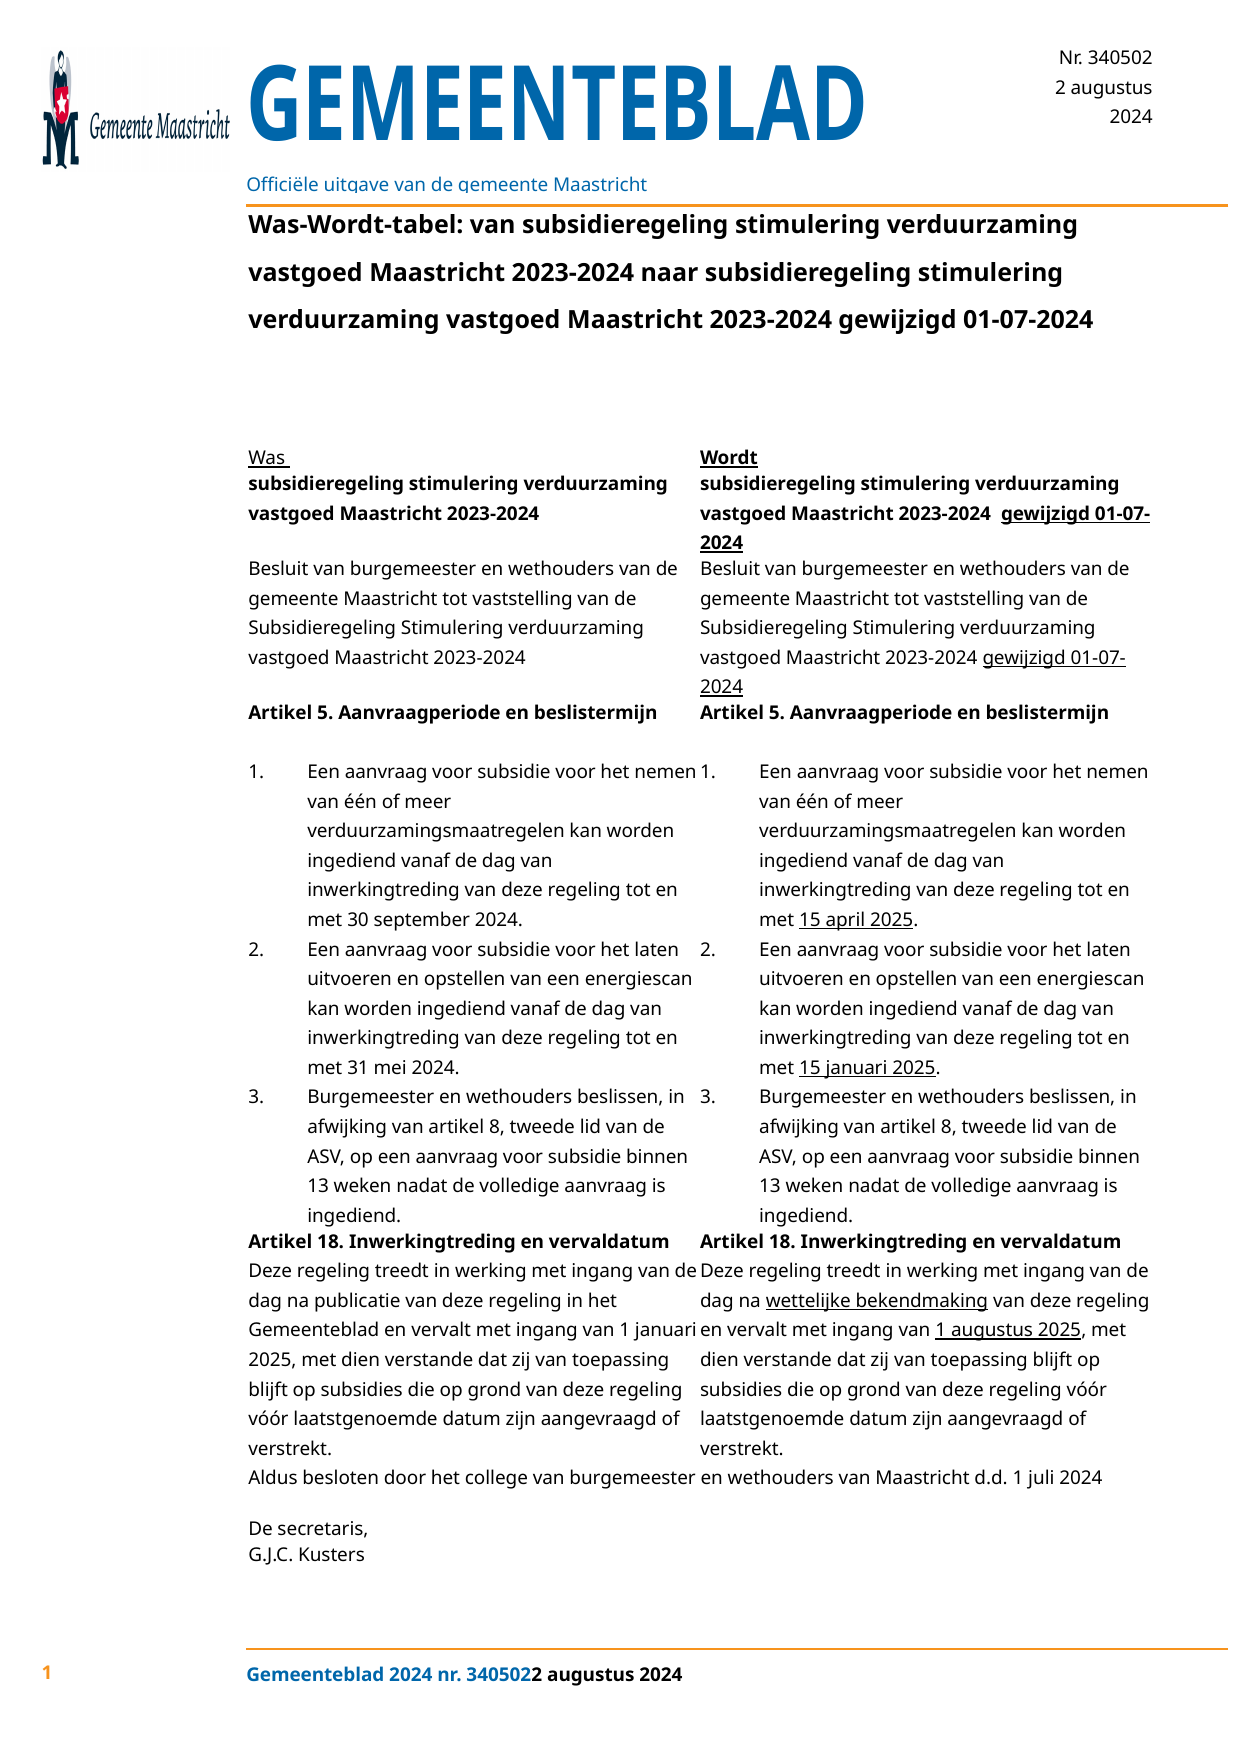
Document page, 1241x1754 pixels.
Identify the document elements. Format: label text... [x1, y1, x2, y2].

text G.J.C. Kusters [248, 1541, 1152, 1567]
table_cell Artikel 5. Aanvraagperiode en beslistermijn Een aanvraag voor subsidie voor het nemen van één of meer verduurzamingsmaatregelen kan worden ingediend vanaf de dag van inwerkingtreding van deze regeling tot en met 30 september 2024. Een aanvraag voor subsidie voor het laten uitvoeren en opstellen van een energiescan kan worden ingediend vanaf de dag van inwerkingtreding van deze regeling tot en met 31 mei 2024. Burgemeester en wethouders beslissen, in afwijking van artikel 8, tweede lid van de ASV, op een aanvraag voor subsidie binnen 13 weken nadat de volledige aanvraag is ingediend. [248, 699, 700, 1228]
text Aldus besloten door het college van burgemeester en wethouders van Maastricht d.d. 1 juli 2024 [248, 1464, 1152, 1489]
table_cell subsidieregeling stimulering verduurzaming vastgoed Maastricht 2023-2024 [248, 470, 700, 555]
table_header Was [248, 445, 700, 470]
table_cell subsidieregeling stimulering verduurzaming vastgoed Maastricht 2023-2024 gewijzigd 01-07-2024 [700, 470, 1152, 555]
text De secretaris, [248, 1515, 1152, 1541]
text Was-Wordt-tabel: van subsidieregeling stimulering verduurzaming vastgoed Maastricht 2023-2024 naar subsidieregeling stimulering verduurzaming vastgoed Maastricht 2023-2024 gewijzigd 01-07-2024 [248, 207, 1152, 336]
table_header Wordt [700, 445, 1152, 470]
table_cell Besluit van burgemeester en wethouders van de gemeente Maastricht tot vaststelling van de Subsidieregeling Stimulering verduurzaming vastgoed Maastricht 2023-2024 [248, 555, 700, 699]
table_cell Artikel 18. Inwerkingtreding en vervaldatum Deze regeling treedt in werking met ingang van de dag na publicatie van deze regeling in het Gemeenteblad en vervalt met ingang van 1 januari 2025, met dien verstande dat zij van toepassing blijft op subsidies die op grond van deze regeling vóór laatstgenoemde datum zijn aangevraagd of verstrekt. [248, 1228, 700, 1461]
picture [41, 47, 231, 172]
table_cell Besluit van burgemeester en wethouders van de gemeente Maastricht tot vaststelling van de Subsidieregeling Stimulering verduurzaming vastgoed Maastricht 2023-2024 gewijzigd 01-07-2024 [700, 555, 1152, 699]
table_cell Artikel 18. Inwerkingtreding en vervaldatum Deze regeling treedt in werking met ingang van de dag na wettelijke bekendmaking van deze regeling en vervalt met ingang van 1 augustus 2025, met dien verstande dat zij van toepassing blijft op subsidies die op grond van deze regeling vóór laatstgenoemde datum zijn aangevraagd of verstrekt. [700, 1228, 1152, 1461]
table_cell Artikel 5. Aanvraagperiode en beslistermijn Een aanvraag voor subsidie voor het nemen van één of meer verduurzamingsmaatregelen kan worden ingediend vanaf de dag van inwerkingtreding van deze regeling tot en met 15 april 2025. Een aanvraag voor subsidie voor het laten uitvoeren en opstellen van een energiescan kan worden ingediend vanaf de dag van inwerkingtreding van deze regeling tot en met 15 januari 2025. Burgemeester en wethouders beslissen, in afwijking van artikel 8, tweede lid van de ASV, op een aanvraag voor subsidie binnen 13 weken nadat de volledige aanvraag is ingediend. [700, 699, 1152, 1228]
